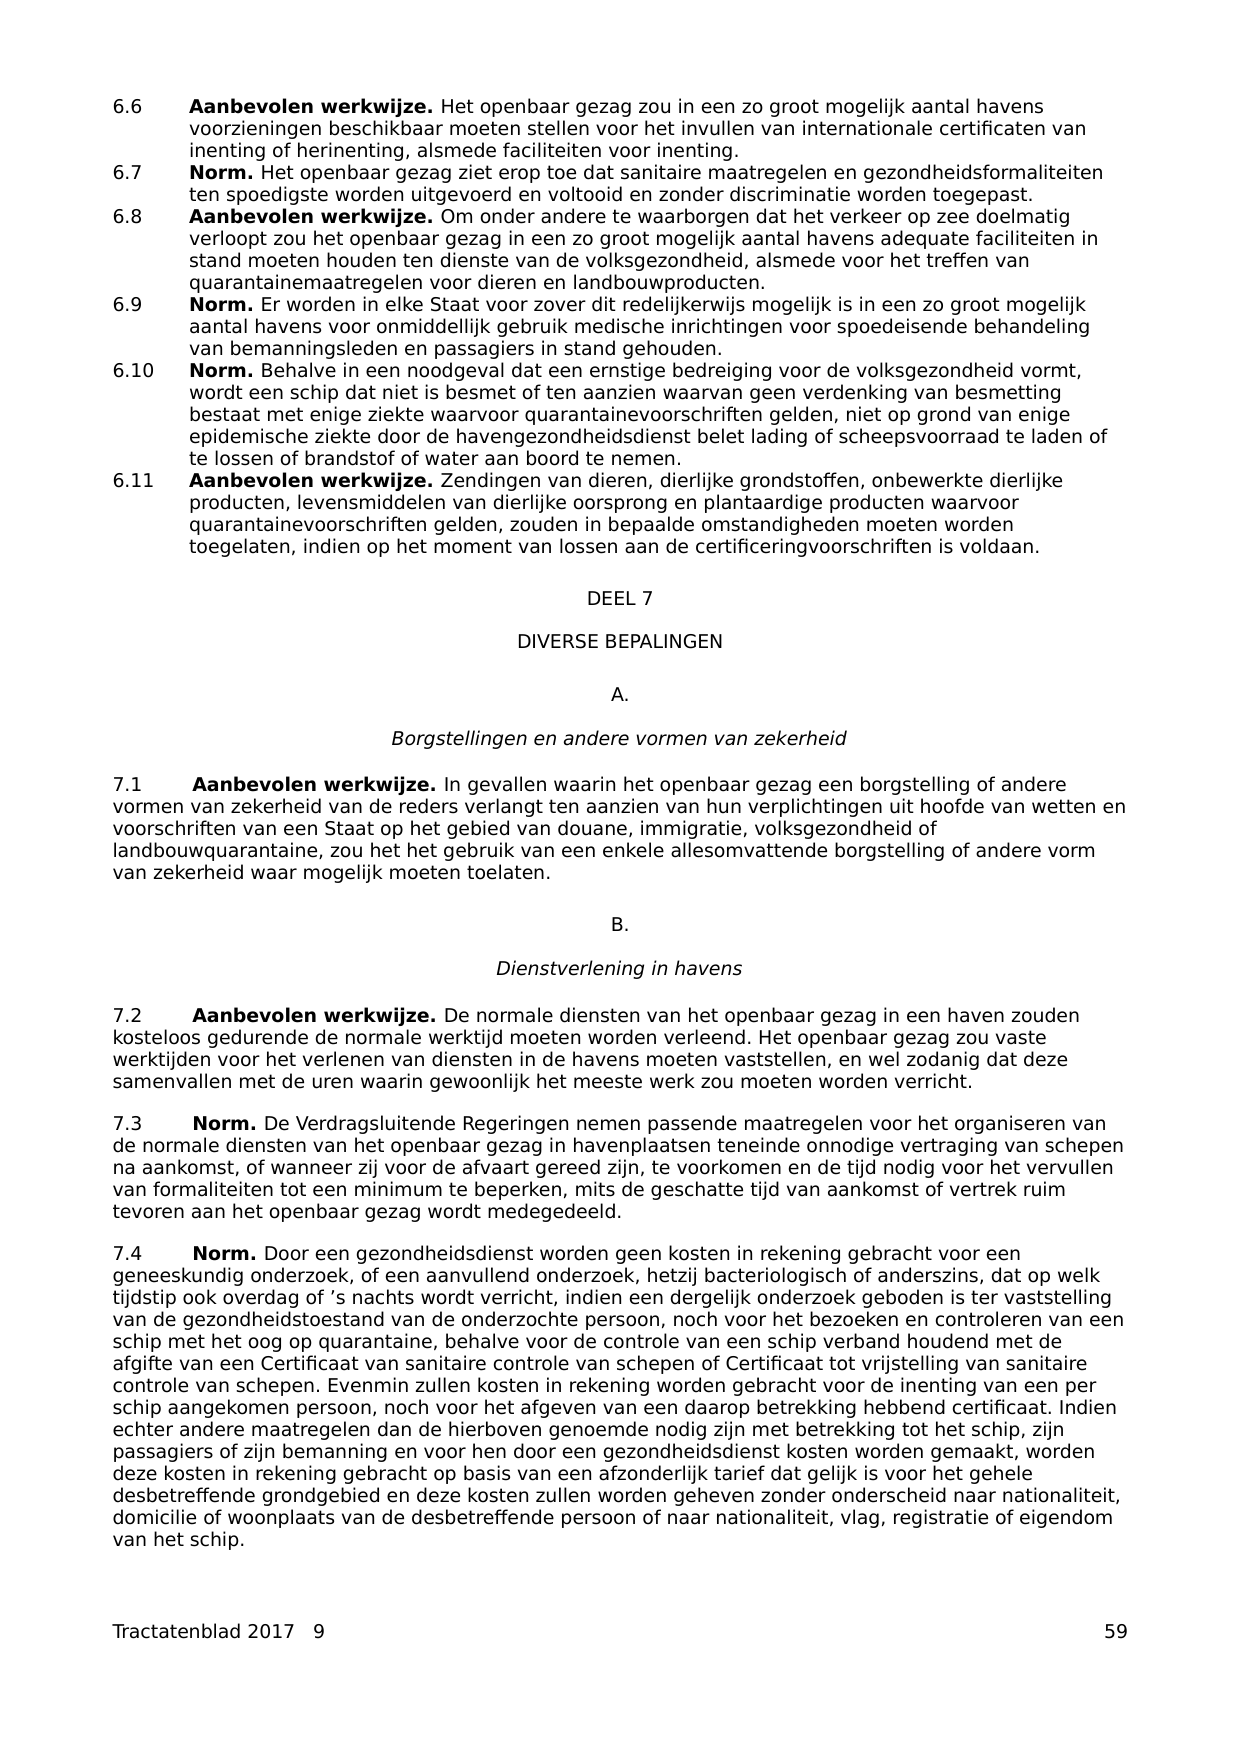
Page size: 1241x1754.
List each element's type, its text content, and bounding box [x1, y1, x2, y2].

subtitle A. Borgstellingen en andere vormen van zekerheid [112, 683, 1128, 749]
text 6.8 Aanbevolen werkwijze. Om onder andere te waarborgen dat het verkeer op zee doelmatig verloopt zou het openbaar gezag in een zo groot mogelijk aantal havens adequate faciliteiten in stand moeten houden ten dienste van de volksgezondheid, alsmede voor het treffen van quarantainemaatregelen voor dieren en landbouwproducten. [112, 206, 1128, 294]
text 6.10 Norm. Behalve in een noodgeval dat een ernstige bedreiging voor de volksgezondheid vormt, wordt een schip dat niet is besmet of ten aanzien waarvan geen verdenking van besmetting bestaat met enige ziekte waarvoor quarantainevoorschriften gelden, niet op grond van enige epidemische ziekte door de havengezondheidsdienst belet lading of scheepsvoorraad te laden of te lossen of brandstof of water aan boord te nemen. [112, 360, 1128, 469]
text 6.11 Aanbevolen werkwijze. Zendingen van dieren, dierlijke grondstoffen, onbewerkte dierlijke producten, levensmiddelen van dierlijke oorsprong en plantaardige producten waarvoor quarantainevoorschriften gelden, zouden in bepaalde omstandigheden moeten worden toegelaten, indien op het moment van lossen aan de certificeringvoorschriften is voldaan. [112, 469, 1128, 557]
text 7.2 Aanbevolen werkwijze. De normale diensten van het openbaar gezag in een haven zouden kosteloos gedurende de normale werktijd moeten worden verleend. Het openbaar gezag zou vaste werktijden voor het verlenen van diensten in de havens moeten vaststellen, en wel zodanig dat deze samenvallen met de uren waarin gewoonlijk het meeste werk zou moeten worden verricht. [112, 1005, 1128, 1093]
text 7.3 Norm. De Verdragsluitende Regeringen nemen passende maatregelen voor het organiseren van de normale diensten van het openbaar gezag in havenplaatsen teneinde onnodige vertraging van schepen na aankomst, of wanneer zij voor de afvaart gereed zijn, te voorkomen en de tijd nodig voor het vervullen van formaliteiten tot een minimum te beperken, mits de geschatte tijd van aankomst of vertrek ruim tevoren aan het openbaar gezag wordt medegedeeld. [112, 1113, 1128, 1223]
text 7.4 Norm. Door een gezondheidsdienst worden geen kosten in rekening gebracht voor een geneeskundig onderzoek, of een aanvullend onderzoek, hetzij bacteriologisch of anderszins, dat op welk tijdstip ook overdag of ’s nachts wordt verricht, indien een dergelijk onderzoek geboden is ter vaststelling van de gezondheidstoestand van de onderzochte persoon, noch voor het bezoeken en controleren van een schip met het oog op quarantaine, behalve voor de controle van een schip verband houdend met de afgifte van een Certificaat van sanitaire controle van schepen of Certificaat tot vrijstelling van sanitaire controle van schepen. Evenmin zullen kosten in rekening worden gebracht voor de inenting van een per schip aangekomen persoon, noch voor het afgeven van een daarop betrekking hebbend certificaat. Indien echter andere maatregelen dan de hierboven genoemde nodig zijn met betrekking tot het schip, zijn passagiers of zijn bemanning en voor hen door een gezondheidsdienst kosten worden gemaakt, worden deze kosten in rekening gebracht op basis van een afzonderlijk tarief dat gelijk is voor het gehele desbetreffende grondgebied en deze kosten zullen worden geheven zonder onderscheid naar nationaliteit, domicilie of woonplaats van de desbetreffende persoon of naar nationaliteit, vlag, registratie of eigendom van het schip. [112, 1243, 1128, 1551]
text 6.6 Aanbevolen werkwijze. Het openbaar gezag zou in een zo groot mogelijk aantal havens voorzieningen beschikbaar moeten stellen voor het invullen van internationale certificaten van inenting of herinenting, alsmede faciliteiten voor inenting. [112, 96, 1128, 162]
text 7.1 Aanbevolen werkwijze. In gevallen waarin het openbaar gezag een borgstelling of andere vormen van zekerheid van de reders verlangt ten aanzien van hun verplichtingen uit hoofde van wetten en voorschriften van een Staat op het gebied van douane, immigratie, volksgezondheid of landbouwquarantaine, zou het het gebruik van een enkele allesomvattende borgstelling of andere vorm van zekerheid waar mogelijk moeten toelaten. [112, 774, 1128, 884]
subtitle B. Dienstverlening in havens [112, 914, 1128, 980]
text 6.7 Norm. Het openbaar gezag ziet erop toe dat sanitaire maatregelen en gezondheidsformaliteiten ten spoedigste worden uitgevoerd en voltooid en zonder discriminatie worden toegepast. [112, 162, 1128, 206]
text 6.9 Norm. Er worden in elke Staat voor zover dit redelijkerwijs mogelijk is in een zo groot mogelijk aantal havens voor onmiddellijk gebruik medische inrichtingen voor spoedeisende behandeling van bemanningsleden en passagiers in stand gehouden. [112, 294, 1128, 360]
subtitle DEEL 7 DIVERSE BEPALINGEN [112, 587, 1128, 653]
